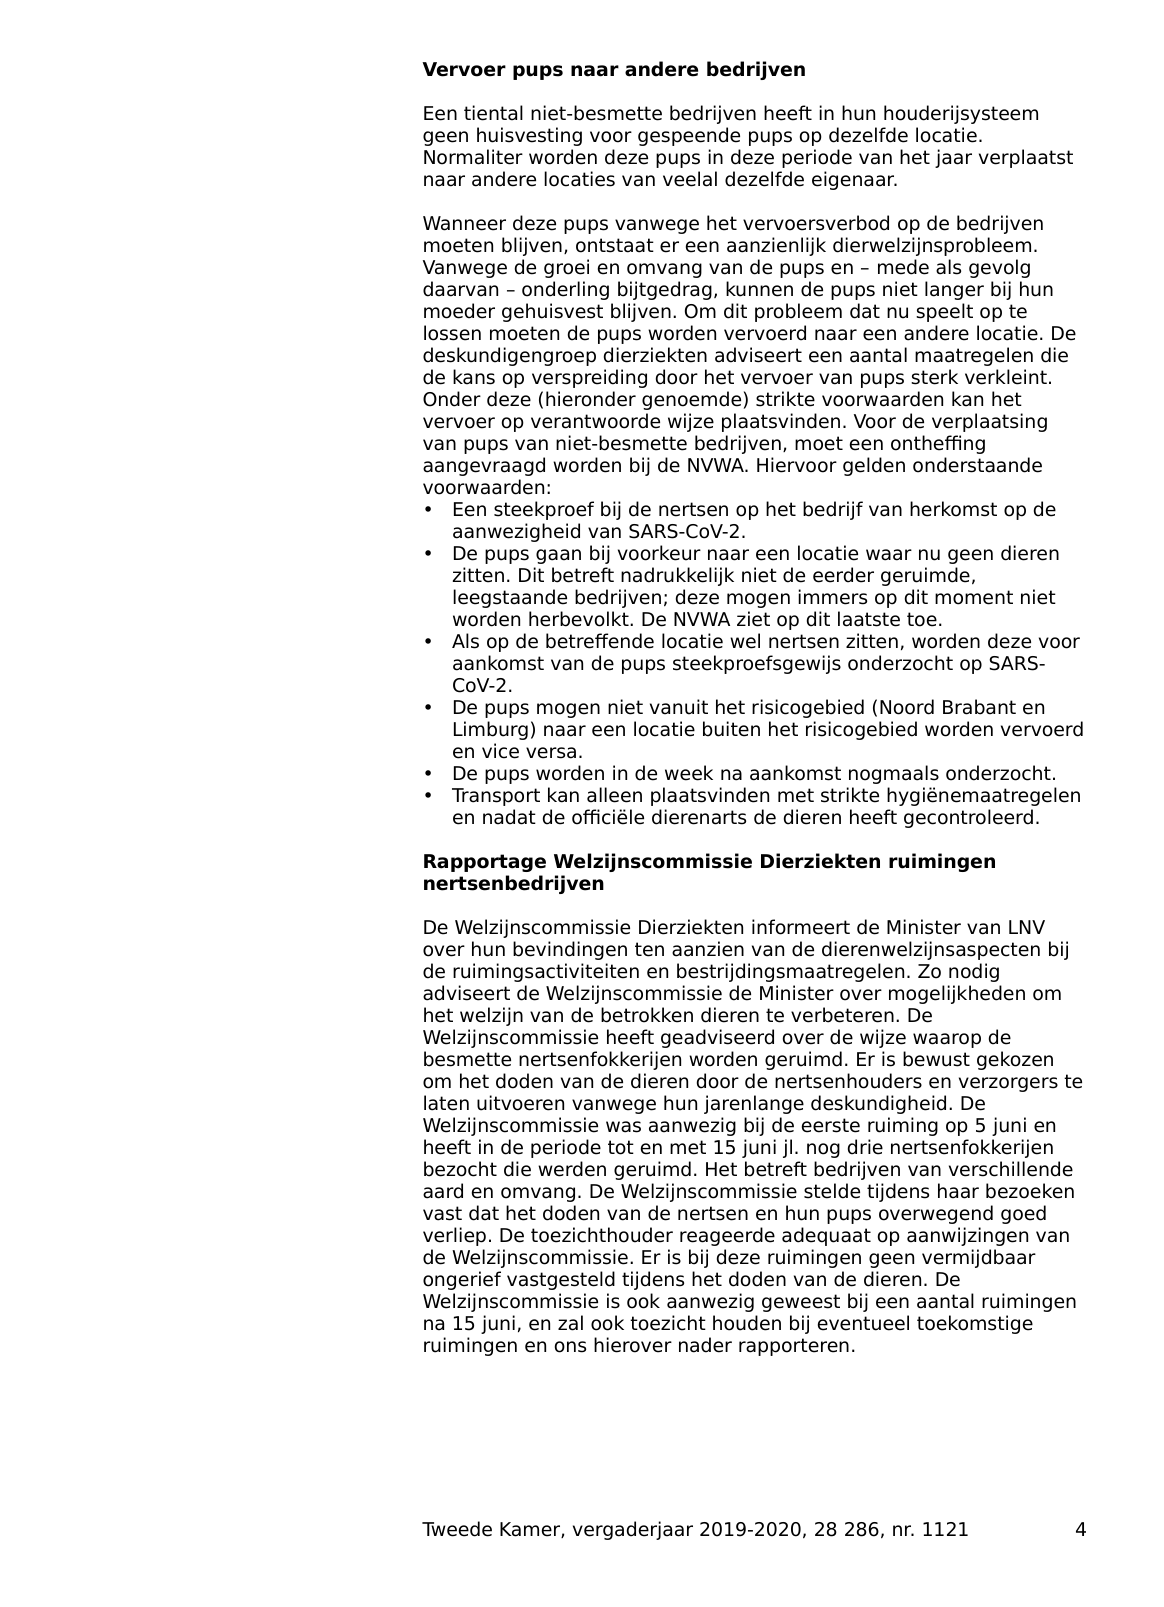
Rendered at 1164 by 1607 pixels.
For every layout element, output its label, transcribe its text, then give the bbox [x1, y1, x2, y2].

text • De pups worden in de week na aankomst nogmaals onderzocht. [422, 763, 1087, 785]
text Wanneer deze pups vanwege het vervoersverbod op de bedrijven moeten blijven, ontstaat er een aanzienlijk dierwelzijnsprobleem. Vanwege de groei en omvang van de pups en – mede als gevolg daarvan – onderling bijtgedrag, kunnen de pups niet langer bij hun moeder gehuisvest blijven. Om dit probleem dat nu speelt op te lossen moeten de pups worden vervoerd naar een andere locatie. De deskundigengroep dierziekten adviseert een aantal maatregelen die de kans op verspreiding door het vervoer van pups sterk verkleint. Onder deze (hieronder genoemde) strikte voorwaarden kan het vervoer op verantwoorde wijze plaatsvinden. Voor de verplaatsing van pups van niet-besmette bedrijven, moet een ontheffing aangevraagd worden bij de NVWA. Hiervoor gelden onderstaande voorwaarden: [422, 213, 1087, 499]
subtitle Vervoer pups naar andere bedrijven [422, 59, 1087, 81]
text • Een steekproef bij de nertsen op het bedrijf van herkomst op de aanwezigheid van SARS-CoV-2. [422, 499, 1087, 543]
text Een tiental niet-besmette bedrijven heeft in hun houderijsysteem geen huisvesting voor gespeende pups op dezelfde locatie. Normaliter worden deze pups in deze periode van het jaar verplaatst naar andere locaties van veelal dezelfde eigenaar. [422, 103, 1087, 191]
text • Transport kan alleen plaatsvinden met strikte hygiënemaatregelen en nadat de officiële dierenarts de dieren heeft gecontroleerd. [422, 785, 1087, 829]
subtitle Rapportage Welzijnscommissie Dierziekten ruimingen nertsenbedrijven [422, 851, 1087, 895]
text De Welzijnscommissie Dierziekten informeert de Minister van LNV over hun bevindingen ten aanzien van de dierenwelzijnsaspecten bij de ruimingsactiviteiten en bestrijdingsmaatregelen. Zo nodig adviseert de Welzijnscommissie de Minister over mogelijkheden om het welzijn van de betrokken dieren te verbeteren. De Welzijnscommissie heeft geadviseerd over de wijze waarop de besmette nertsenfokkerijen worden geruimd. Er is bewust gekozen om het doden van de dieren door de nertsenhouders en verzorgers te laten uitvoeren vanwege hun jarenlange deskundigheid. De Welzijnscommissie was aanwezig bij de eerste ruiming op 5 juni en heeft in de periode tot en met 15 juni jl. nog drie nertsenfokkerijen bezocht die werden geruimd. Het betreft bedrijven van verschillende aard en omvang. De Welzijnscommissie stelde tijdens haar bezoeken vast dat het doden van de nertsen en hun pups overwegend goed verliep. De toezichthouder reageerde adequaat op aanwijzingen van de Welzijnscommissie. Er is bij deze ruimingen geen vermijdbaar ongerief vastgesteld tijdens het doden van de dieren. De Welzijnscommissie is ook aanwezig geweest bij een aantal ruimingen na 15 juni, en zal ook toezicht houden bij eventueel toekomstige ruimingen en ons hierover nader rapporteren. [422, 917, 1087, 1357]
text • De pups mogen niet vanuit het risicogebied (Noord Brabant en Limburg) naar een locatie buiten het risicogebied worden vervoerd en vice versa. [422, 697, 1087, 763]
text • Als op de betreffende locatie wel nertsen zitten, worden deze voor aankomst van de pups steekproefsgewijs onderzocht op SARS-CoV-2. [422, 631, 1087, 697]
text • De pups gaan bij voorkeur naar een locatie waar nu geen dieren zitten. Dit betreft nadrukkelijk niet de eerder geruimde, leegstaande bedrijven; deze mogen immers op dit moment niet worden herbevolkt. De NVWA ziet op dit laatste toe. [422, 543, 1087, 631]
